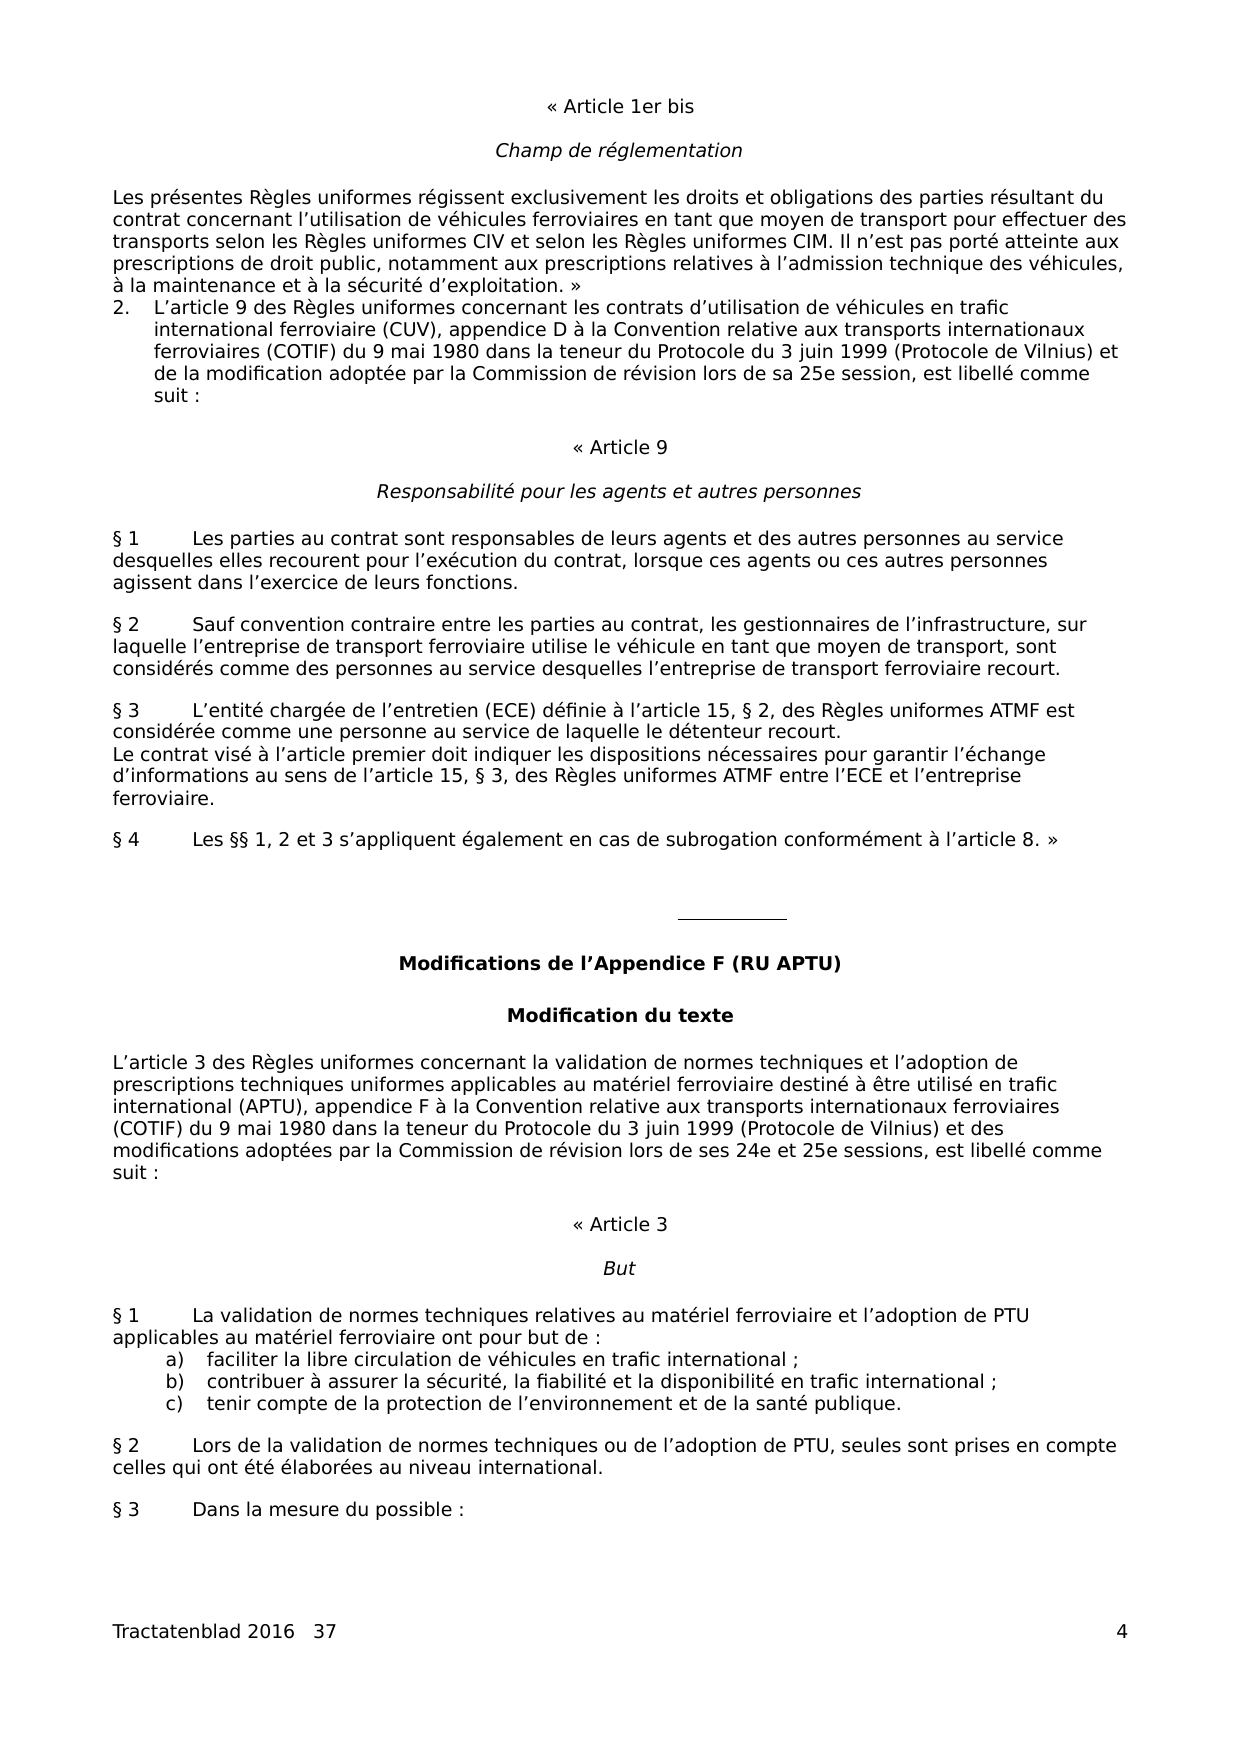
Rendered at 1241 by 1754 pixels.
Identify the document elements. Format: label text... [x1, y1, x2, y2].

subtitle « Article 1er bis Champ de réglementation [112, 96, 1128, 162]
text Les présentes Règles uniformes régissent exclusivement les droits et obligations des parties résultant du contrat concernant l’utilisation de véhicules ferroviaires en tant que moyen de transport pour effectuer des transports selon les Règles uniformes CIV et selon les Règles uniformes CIM. Il n’est pas porté atteinte aux prescriptions de droit public, notamment aux prescriptions relatives à l’admission technique des véhicules, à la maintenance et à la sécurité d’exploitation. » [112, 187, 1128, 297]
text c) tenir compte de la protection de l’environnement et de la santé publique. [165, 1393, 1128, 1415]
text 2. L’article 9 des Règles uniformes concernant les contrats d’utilisation de véhicules en trafic international ferroviaire (CUV), appendice D à la Convention relative aux transports internationaux ferroviaires (COTIF) du 9 mai 1980 dans la teneur du Protocole du 3 juin 1999 (Protocole de Vilnius) et de la modification adoptée par la Commission de révision lors de sa 25e session, est libellé comme suit : [112, 297, 1128, 407]
text § 3 Dans la mesure du possible : [112, 1499, 1128, 1521]
subtitle Modifications de l’Appendice F (RU APTU) [112, 953, 1128, 975]
text § 2 Sauf convention contraire entre les parties au contrat, les gestionnaires de l’infrastructure, sur laquelle l’entreprise de transport ferroviaire utilise le véhicule en tant que moyen de transport, sont considérés comme des personnes au service desquelles l’entreprise de transport ferroviaire recourt. [112, 613, 1128, 679]
text § 1 Les parties au contrat sont responsables de leurs agents et des autres personnes au service desquelles elles recourent pour l’exécution du contrat, lorsque ces agents ou ces autres personnes agissent dans l’exercice de leurs fonctions. [112, 528, 1128, 593]
text § 1 La validation de normes techniques relatives au matériel ferroviaire et l’adoption de PTU applicables au matériel ferroviaire ont pour but de : [112, 1305, 1128, 1349]
text L’article 3 des Règles uniformes concernant la validation de normes techniques et l’adoption de prescriptions techniques uniformes applicables au matériel ferroviaire destiné à être utilisé en trafic international (APTU), appendice F à la Convention relative aux transports internationaux ferroviaires (COTIF) du 9 mai 1980 dans la teneur du Protocole du 3 juin 1999 (Protocole de Vilnius) et des modifications adoptées par la Commission de révision lors de ses 24e et 25e sessions, est libellé comme suit : [112, 1052, 1128, 1184]
text a) faciliter la libre circulation de véhicules en trafic international ; [165, 1349, 1128, 1371]
text § 4 Les §§ 1, 2 et 3 s’appliquent également en cas de subrogation conformément à l’article 8. » [112, 829, 1128, 851]
text b) contribuer à assurer la sécurité, la fiabilité et la disponibilité en trafic international ; [165, 1371, 1128, 1393]
text Le contrat visé à l’article premier doit indiquer les dispositions nécessaires pour garantir l’échange d’informations au sens de l’article 15, § 3, des Règles uniformes ATMF entre l’ECE et l’entreprise ferroviaire. [112, 743, 1128, 809]
text § 3 L’entité chargée de l’entretien (ECE) définie à l’article 15, § 2, des Règles uniformes ATMF est considérée comme une personne au service de laquelle le détenteur recourt. [112, 699, 1128, 743]
text § 2 Lors de la validation de normes techniques ou de l’adoption de PTU, seules sont prises en compte celles qui ont été élaborées au niveau international. [112, 1435, 1128, 1479]
subtitle « Article 3 But [112, 1214, 1128, 1280]
subtitle « Article 9 Responsabilité pour les agents et autres personnes [112, 437, 1128, 503]
subtitle Modification du texte [112, 1005, 1128, 1027]
